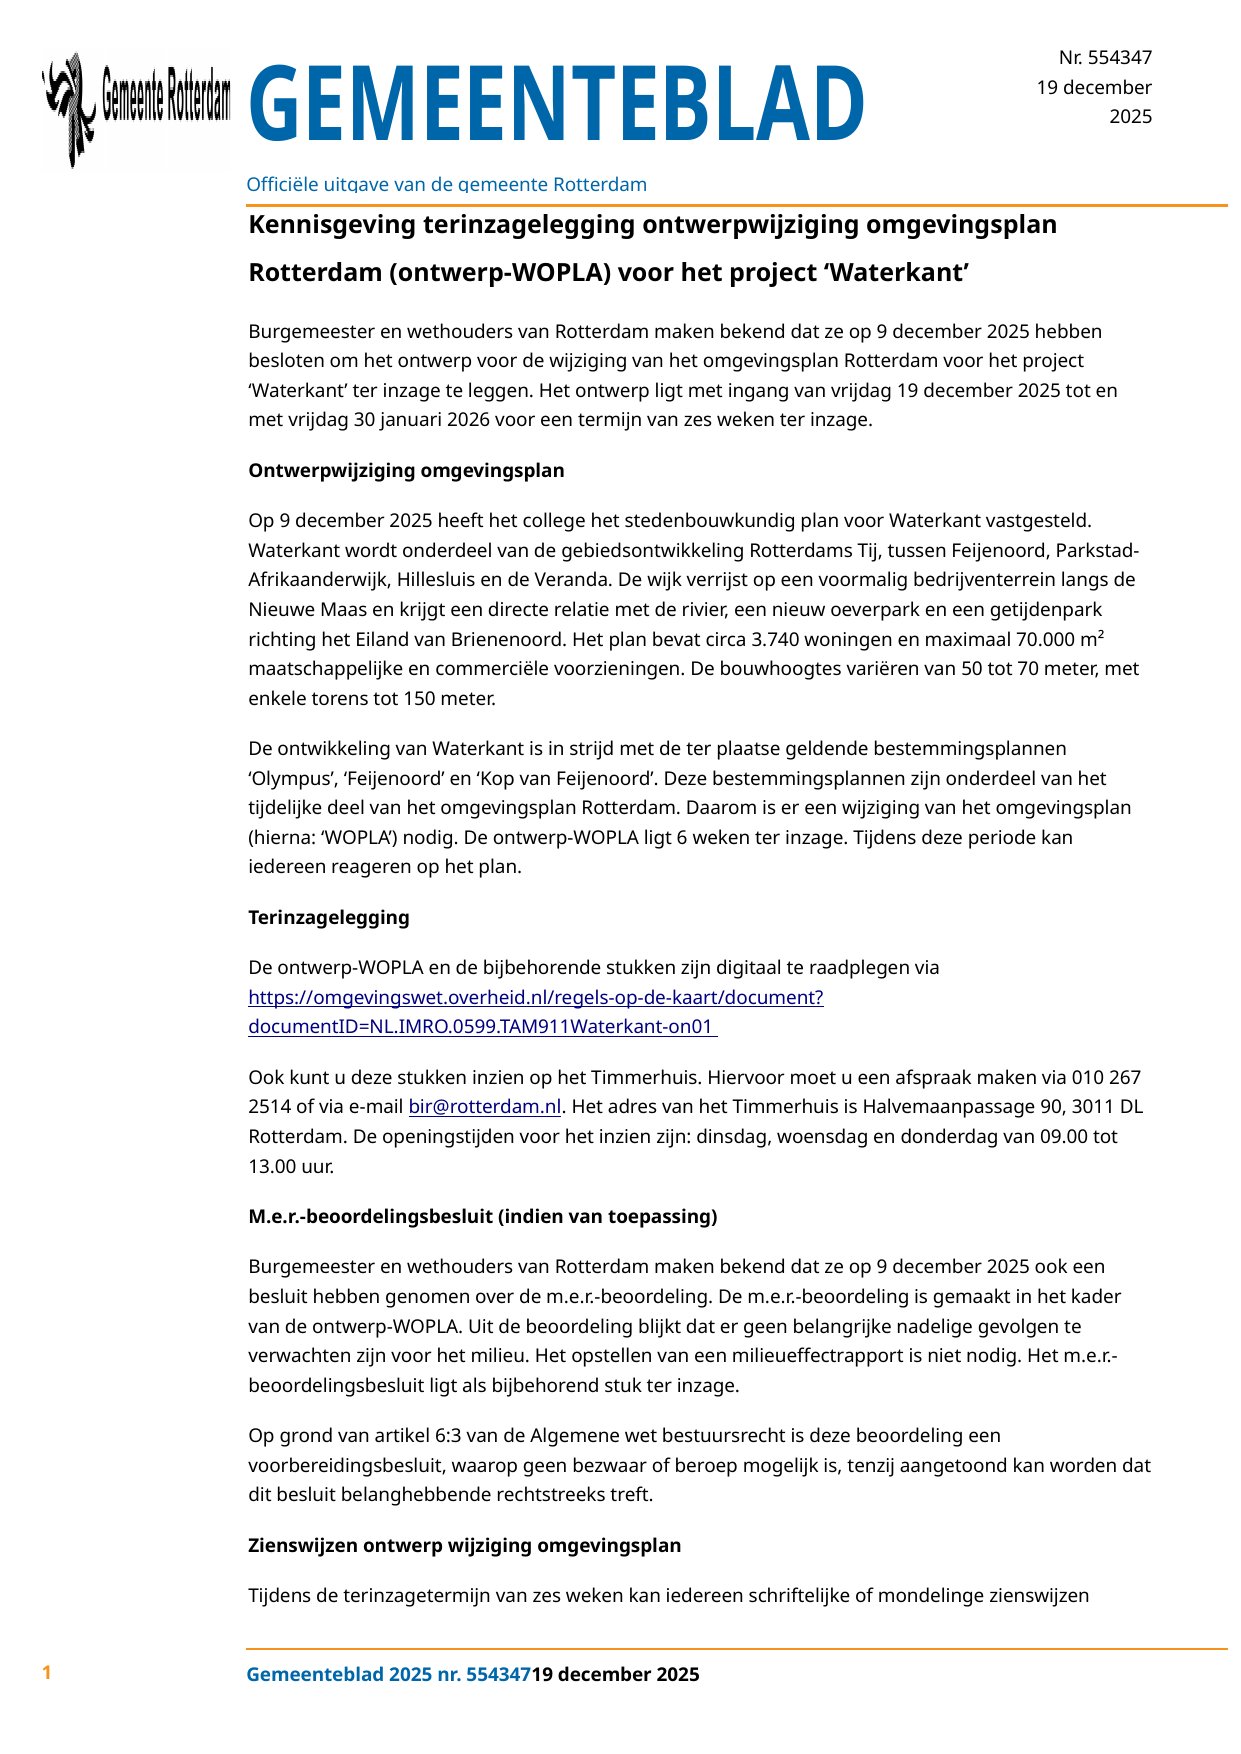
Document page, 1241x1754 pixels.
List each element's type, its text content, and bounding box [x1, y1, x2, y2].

text M.e.r.-beoordelingsbesluit (indien van toepassing) [248, 1203, 1152, 1229]
text Op 9 december 2025 heeft het college het stedenbouwkundig plan voor Waterkant vastgesteld. Waterkant wordt onderdeel van de gebiedsontwikkeling Rotterdams Tij, tussen Feijenoord, Parkstad-Afrikaanderwijk, Hillesluis en de Veranda. De wijk verrijst op een voormalig bedrijventerrein langs de Nieuwe Maas en krijgt een directe relatie met de rivier, een nieuw oeverpark en een getijdenpark richting het Eiland van Brienenoord. Het plan bevat circa 3.740 woningen en maximaal 70.000 m² maatschappelijke en commerciële voorzieningen. De bouwhoogtes variëren van 50 tot 70 meter, met enkele torens tot 150 meter. [248, 507, 1152, 711]
text Ook kunt u deze stukken inzien op het Timmerhuis. Hiervoor moet u een afspraak maken via 010 267 2514 of via e-mail bir@rotterdam.nl. Het adres van het Timmerhuis is Halvemaanpassage 90, 3011 DL Rotterdam. De openingstijden voor het inzien zijn: dinsdag, woensdag en donderdag van 09.00 tot 13.00 uur. [248, 1064, 1152, 1179]
text Op grond van artikel 6:3 van de Algemene wet bestuursrecht is deze beoordeling een voorbereidingsbesluit, waarop geen bezwaar of beroep mogelijk is, tenzij aangetoond kan worden dat dit besluit belanghebbende rechtstreeks treft. [248, 1422, 1152, 1507]
text Kennisgeving terinzagelegging ontwerpwijziging omgevingsplan Rotterdam (ontwerp-WOPLA) voor het project ‘Waterkant’ [248, 207, 1152, 288]
picture [41, 47, 231, 172]
text De ontwerp-WOPLA en de bijbehorende stukken zijn digitaal te raadplegen via https://omgevingswet.overheid.nl/regels-op-de-kaart/document?documentID=NL.IMRO.0599.TAM911Waterkant-on01 [248, 954, 1152, 1039]
text Ontwerpwijziging omgevingsplan [248, 457, 1152, 483]
text Burgemeester en wethouders van Rotterdam maken bekend dat ze op 9 december 2025 hebben besloten om het ontwerp voor de wijziging van het omgevingsplan Rotterdam voor het project ‘Waterkant’ ter inzage te leggen. Het ontwerp ligt met ingang van vrijdag 19 december 2025 tot en met vrijdag 30 januari 2026 voor een termijn van zes weken ter inzage. [248, 318, 1152, 432]
text Terinzagelegging [248, 904, 1152, 930]
text Tijdens de terinzagetermijn van zes weken kan iedereen schriftelijke of mondelinge zienswijzen [248, 1582, 1152, 1608]
text Zienswijzen ontwerp wijziging omgevingsplan [248, 1532, 1152, 1558]
text De ontwikkeling van Waterkant is in strijd met de ter plaatse geldende bestemmingsplannen ‘Olympus’, ‘Feijenoord’ en ‘Kop van Feijenoord’. Deze bestemmingsplannen zijn onderdeel van het tijdelijke deel van het omgevingsplan Rotterdam. Daarom is er een wijziging van het omgevingsplan (hierna: ‘WOPLA’) nodig. De ontwerp-WOPLA ligt 6 weken ter inzage. Tijdens deze periode kan iedereen reageren op het plan. [248, 735, 1152, 879]
text Burgemeester en wethouders van Rotterdam maken bekend dat ze op 9 december 2025 ook een besluit hebben genomen over de m.e.r.-beoordeling. De m.e.r.-beoordeling is gemaakt in het kader van de ontwerp-WOPLA. Uit de beoordeling blijkt dat er geen belangrijke nadelige gevolgen te verwachten zijn voor het milieu. Het opstellen van een milieueffectrapport is niet nodig. Het m.e.r.-beoordelingsbesluit ligt als bijbehorend stuk ter inzage. [248, 1254, 1152, 1398]
